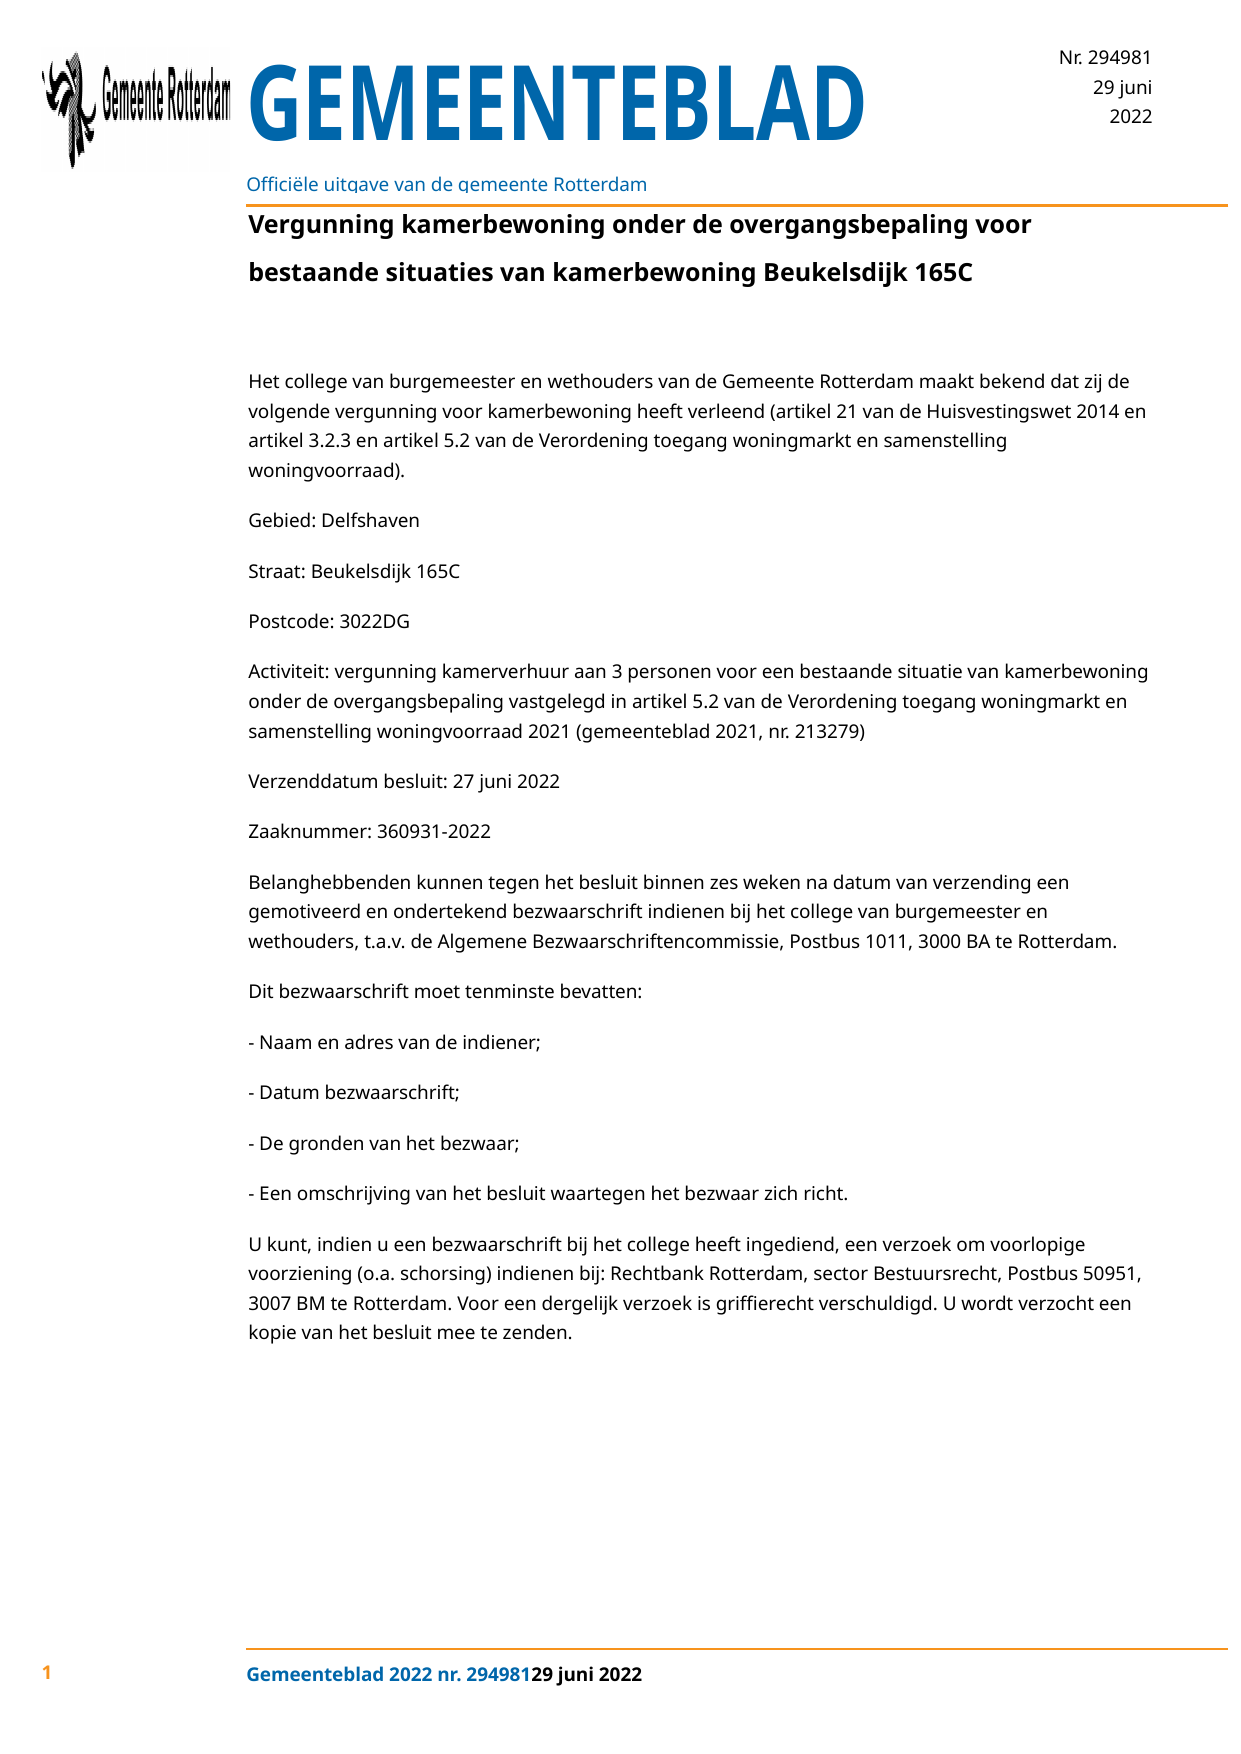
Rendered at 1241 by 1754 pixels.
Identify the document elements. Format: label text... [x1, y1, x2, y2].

text Activiteit: vergunning kamerverhuur aan 3 personen voor een bestaande situatie van kamerbewoning onder de overgangsbepaling vastgelegd in artikel 5.2 van de Verordening toegang woningmarkt en samenstelling woningvoorraad 2021 (gemeenteblad 2021, nr. 213279) [248, 659, 1152, 744]
text Postcode: 3022DG [248, 608, 1152, 634]
text Vergunning kamerbewoning onder de overgangsbepaling voor bestaande situaties van kamerbewoning Beukelsdijk 165C [248, 207, 1152, 288]
text Belanghebbenden kunnen tegen het besluit binnen zes weken na datum van verzending een gemotiveerd en ondertekend bezwaarschrift indienen bij het college van burgemeester en wethouders, t.a.v. de Algemene Bezwaarschriftencommissie, Postbus 1011, 3000 BA te Rotterdam. [248, 869, 1152, 954]
text - Datum bezwaarschrift; [248, 1079, 1152, 1105]
text Zaaknummer: 360931-2022 [248, 819, 1152, 844]
text Dit bezwaarschrift moet tenminste bevatten: [248, 979, 1152, 1004]
text Het college van burgemeester en wethouders van de Gemeente Rotterdam maakt bekend dat zij de volgende vergunning voor kamerbewoning heeft verleend (artikel 21 van de Huisvestingswet 2014 en artikel 3.2.3 en artikel 5.2 van de Verordening toegang woningmarkt en samenstelling woningvoorraad). [248, 368, 1152, 483]
text - De gronden van het bezwaar; [248, 1130, 1152, 1156]
text Straat: Beukelsdijk 165C [248, 558, 1152, 584]
picture [41, 47, 231, 172]
text U kunt, indien u een bezwaarschrift bij het college heeft ingediend, een verzoek om voorlopige voorziening (o.a. schorsing) indienen bij: Rechtbank Rotterdam, sector Bestuursrecht, Postbus 50951, 3007 BM te Rotterdam. Voor een dergelijk verzoek is griffierecht verschuldigd. U wordt verzocht een kopie van het besluit mee te zenden. [248, 1231, 1152, 1345]
text Verzenddatum besluit: 27 juni 2022 [248, 768, 1152, 794]
text - Een omschrijving van het besluit waartegen het bezwaar zich richt. [248, 1180, 1152, 1206]
text - Naam en adres van de indiener; [248, 1029, 1152, 1055]
text Gebied: Delfshaven [248, 507, 1152, 533]
